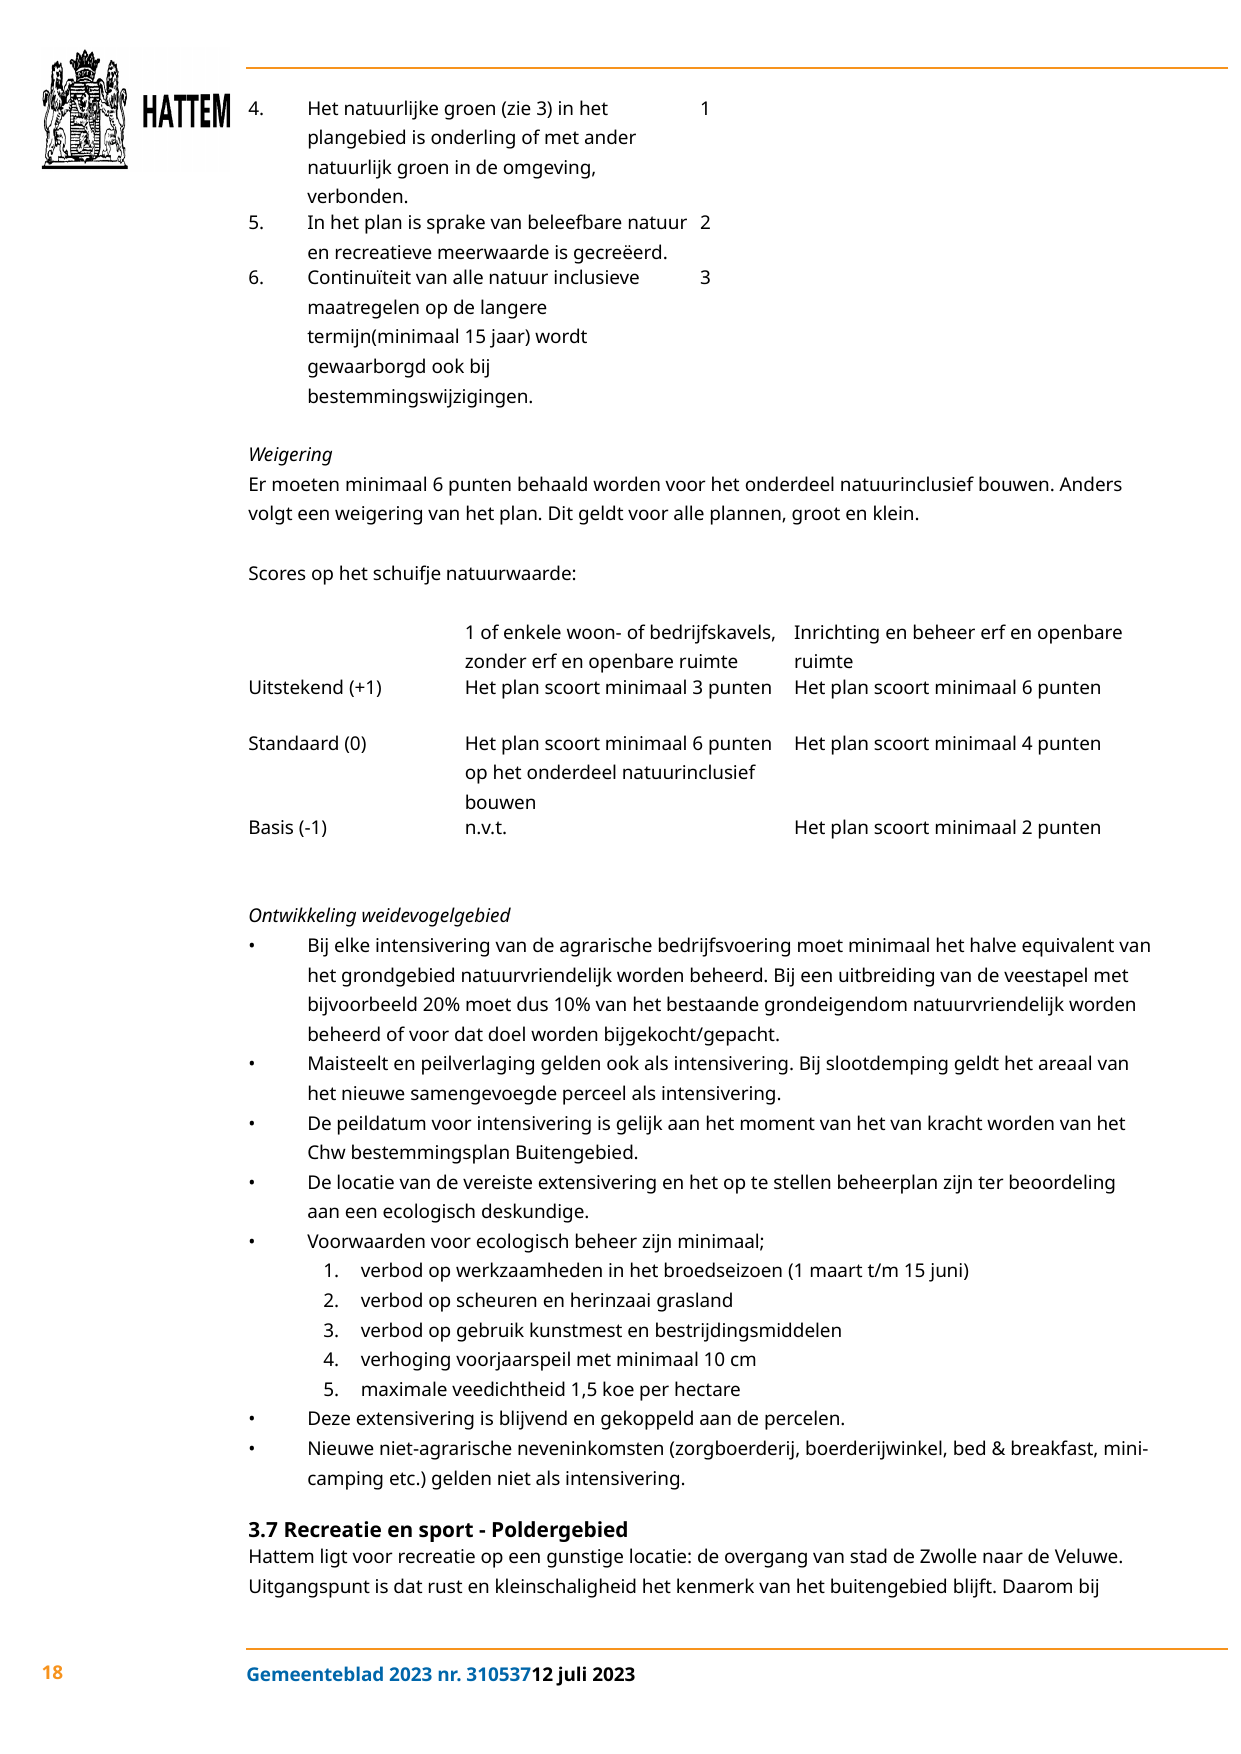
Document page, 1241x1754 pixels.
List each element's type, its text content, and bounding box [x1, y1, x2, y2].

picture [41, 47, 231, 172]
text Er moeten minimaal 6 punten behaald worden voor het onderdeel natuurinclusief bouwen. Anders volgt een weigering van het plan. Dit geldt voor alle plannen, groot en klein. [248, 471, 1152, 526]
text 3.7 Recreatie en sport - Poldergebied [248, 1515, 1152, 1544]
list Deze extensivering is blijvend en gekoppeld aan de percelen. [248, 1406, 1152, 1431]
table_cell Het plan scoort minimaal 3 punten [465, 674, 794, 730]
table_cell 1 [700, 95, 1152, 209]
table_cell Het plan scoort minimaal 6 punten [794, 674, 1152, 730]
table_cell Het plan scoort minimaal 2 punten [794, 815, 1152, 870]
table_cell Het plan scoort minimaal 4 punten [794, 730, 1152, 814]
list Bij elke intensivering van de agrarische bedrijfsvoering moet minimaal het halve equivalent van het grondgebied natuurvriendelijk worden beheerd. Bij een uitbreiding van de veestapel met bijvoorbeeld 20% moet dus 10% van het bestaande grondeigendom natuurvriendelijk worden beheerd of voor dat doel worden bijgekocht/gepacht. [248, 932, 1152, 1047]
text Ontwikkeling weidevogelgebied [248, 903, 1152, 928]
table_header [248, 619, 464, 674]
table_cell Continuïteit van alle natuur inclusieve maatregelen op de langere termijn(minimaal 15 jaar) wordt gewaarborgd ook bij bestemmingswijzigingen. [248, 265, 700, 409]
table_cell In het plan is sprake van beleefbare natuur en recreatieve meerwaarde is gecreëerd. [248, 209, 700, 264]
table_cell 3 [700, 265, 1152, 409]
list Voorwaarden voor ecologisch beheer zijn minimaal; [248, 1228, 1152, 1254]
table_cell Het natuurlijke groen (zie 3) in het plangebied is onderling of met ander natuurlijk groen in de omgeving, verbonden. [248, 95, 700, 209]
table_cell 2 [700, 209, 1152, 264]
text Hattem ligt voor recreatie op een gunstige locatie: de overgang van stad de Zwolle naar de Veluwe. Uitgangspunt is dat rust en kleinschaligheid het kenmerk van het buitengebied blijft. Daarom bij [248, 1544, 1152, 1599]
list verbod op gebruik kunstmest en bestrijdingsmiddelen [323, 1317, 1152, 1343]
table_cell Standaard (0) [248, 730, 464, 814]
text Weigering [248, 441, 1152, 467]
list verhoging voorjaarspeil met minimaal 10 cm [323, 1346, 1152, 1372]
list De locatie van de vereiste extensivering en het op te stellen beheerplan zijn ter beoordeling aan een ecologisch deskundige. [248, 1169, 1152, 1224]
table_cell Uitstekend (+1) [248, 674, 464, 730]
table_header Inrichting en beheer erf en openbare ruimte [794, 619, 1152, 674]
list De peildatum voor intensivering is gelijk aan het moment van het van kracht worden van het Chw bestemmingsplan Buitengebied. [248, 1110, 1152, 1165]
table_cell Het plan scoort minimaal 6 punten op het onderdeel natuurinclusief bouwen [465, 730, 794, 814]
list verbod op werkzaamheden in het broedseizoen (1 maart t/m 15 juni) [323, 1258, 1152, 1283]
list Maisteelt en peilverlaging gelden ook als intensivering. Bij slootdemping geldt het areaal van het nieuwe samengevoegde perceel als intensivering. [248, 1051, 1152, 1106]
text Scores op het schuifje natuurwaarde: [248, 560, 1152, 586]
list Nieuwe niet-agrarische neveninkomsten (zorgboerderij, boerderijwinkel, bed & breakfast, mini-camping etc.) gelden niet als intensivering. [248, 1435, 1152, 1491]
table_cell n.v.t. [465, 815, 794, 870]
list maximale veedichtheid 1,5 koe per hectare [323, 1376, 1152, 1402]
list verbod op scheuren en herinzaai grasland [323, 1287, 1152, 1313]
table_cell Basis (-1) [248, 815, 464, 870]
table_header 1 of enkele woon- of bedrijfskavels, zonder erf en openbare ruimte [465, 619, 794, 674]
